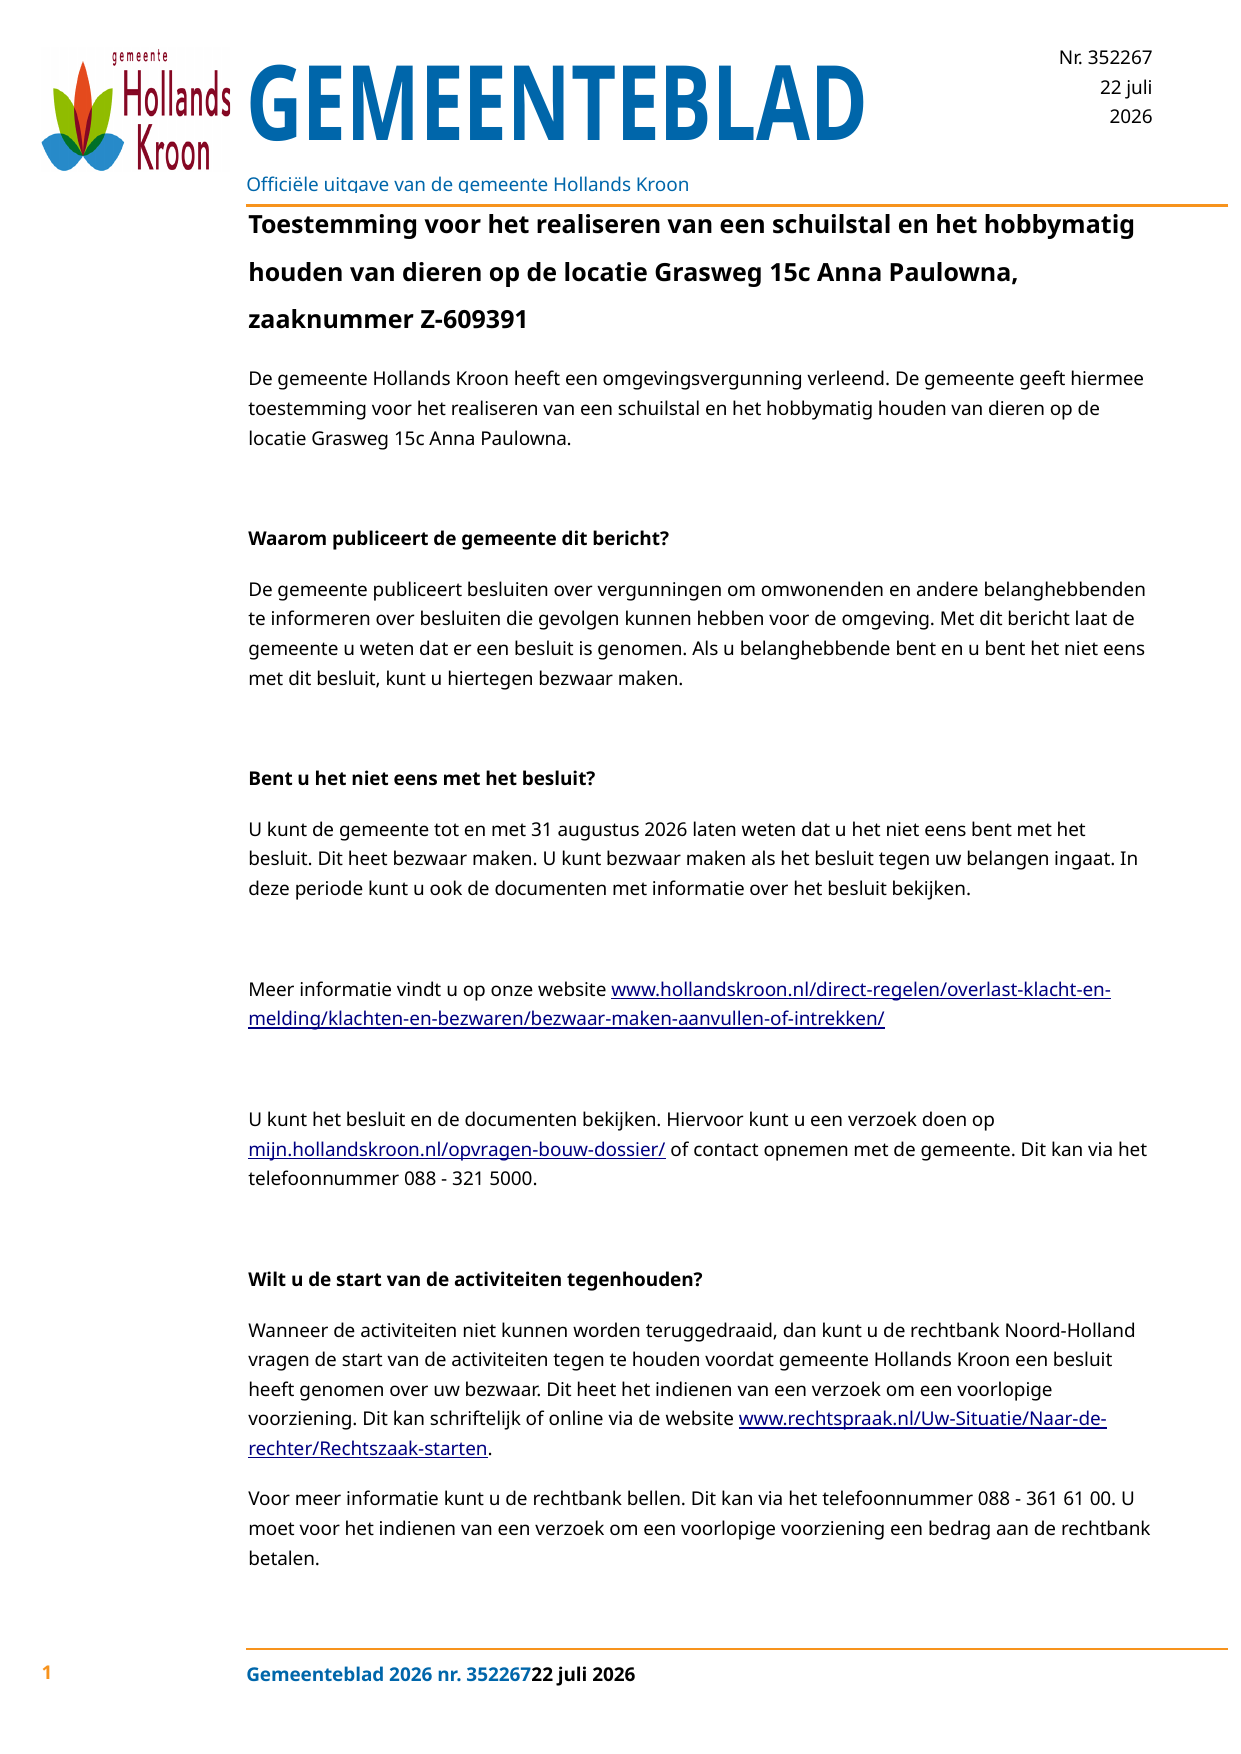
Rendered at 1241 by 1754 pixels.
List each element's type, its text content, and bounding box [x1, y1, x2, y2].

text Wanneer de activiteiten niet kunnen worden teruggedraaid, dan kunt u de rechtbank Noord-Holland vragen de start van de activiteiten tegen te houden voordat gemeente Hollands Kroon een besluit heeft genomen over uw bezwaar. Dit heet het indienen van een verzoek om een voorlopige voorziening. Dit kan schriftelijk of online via de website www.rechtspraak.nl/Uw-Situatie/Naar-de-rechter/Rechtszaak-starten. [248, 1317, 1152, 1461]
text U kunt het besluit en de documenten bekijken. Hiervoor kunt u een verzoek doen op mijn.hollandskroon.nl/opvragen-bouw-dossier/ of contact opnemen met de gemeente. Dit kan via het telefoonnummer 088 - 321 5000. [248, 1106, 1152, 1191]
text Meer informatie vindt u op onze website www.hollandskroon.nl/direct-regelen/overlast-klacht-en-melding/klachten-en-bezwaren/bezwaar-maken-aanvullen-of-intrekken/ [248, 976, 1152, 1031]
text Toestemming voor het realiseren van een schuilstal en het hobbymatig houden van dieren op de locatie Grasweg 15c Anna Paulowna, zaaknummer Z-609391 [248, 207, 1152, 336]
text De gemeente publiceert besluiten over vergunningen om omwonenden en andere belanghebbenden te informeren over besluiten die gevolgen kunnen hebben voor de omgeving. Met dit bericht laat de gemeente u weten dat er een besluit is genomen. Als u belanghebbende bent en u bent het niet eens met dit besluit, kunt u hiertegen bezwaar maken. [248, 576, 1152, 690]
text Voor meer informatie kunt u de rechtbank bellen. Dit kan via het telefoonnummer 088 - 361 61 00. U moet voor het indienen van een verzoek om een voorlopige voorziening een bedrag aan de rechtbank betalen. [248, 1486, 1152, 1570]
text Bent u het niet eens met het besluit? [248, 766, 1152, 791]
text Wilt u de start van de activiteiten tegenhouden? [248, 1266, 1152, 1292]
text De gemeente Hollands Kroon heeft een omgevingsvergunning verleend. De gemeente geeft hiermee toestemming voor het realiseren van een schuilstal en het hobbymatig houden van dieren op de locatie Grasweg 15c Anna Paulowna. [248, 366, 1152, 450]
text U kunt de gemeente tot en met 31 augustus 2026 laten weten dat u het niet eens bent met het besluit. Dit heet bezwaar maken. U kunt bezwaar maken als het besluit tegen uw belangen ingaat. In deze periode kunt u ook de documenten met informatie over het besluit bekijken. [248, 816, 1152, 901]
text Waarom publiceert de gemeente dit bericht? [248, 526, 1152, 551]
picture [41, 47, 231, 172]
